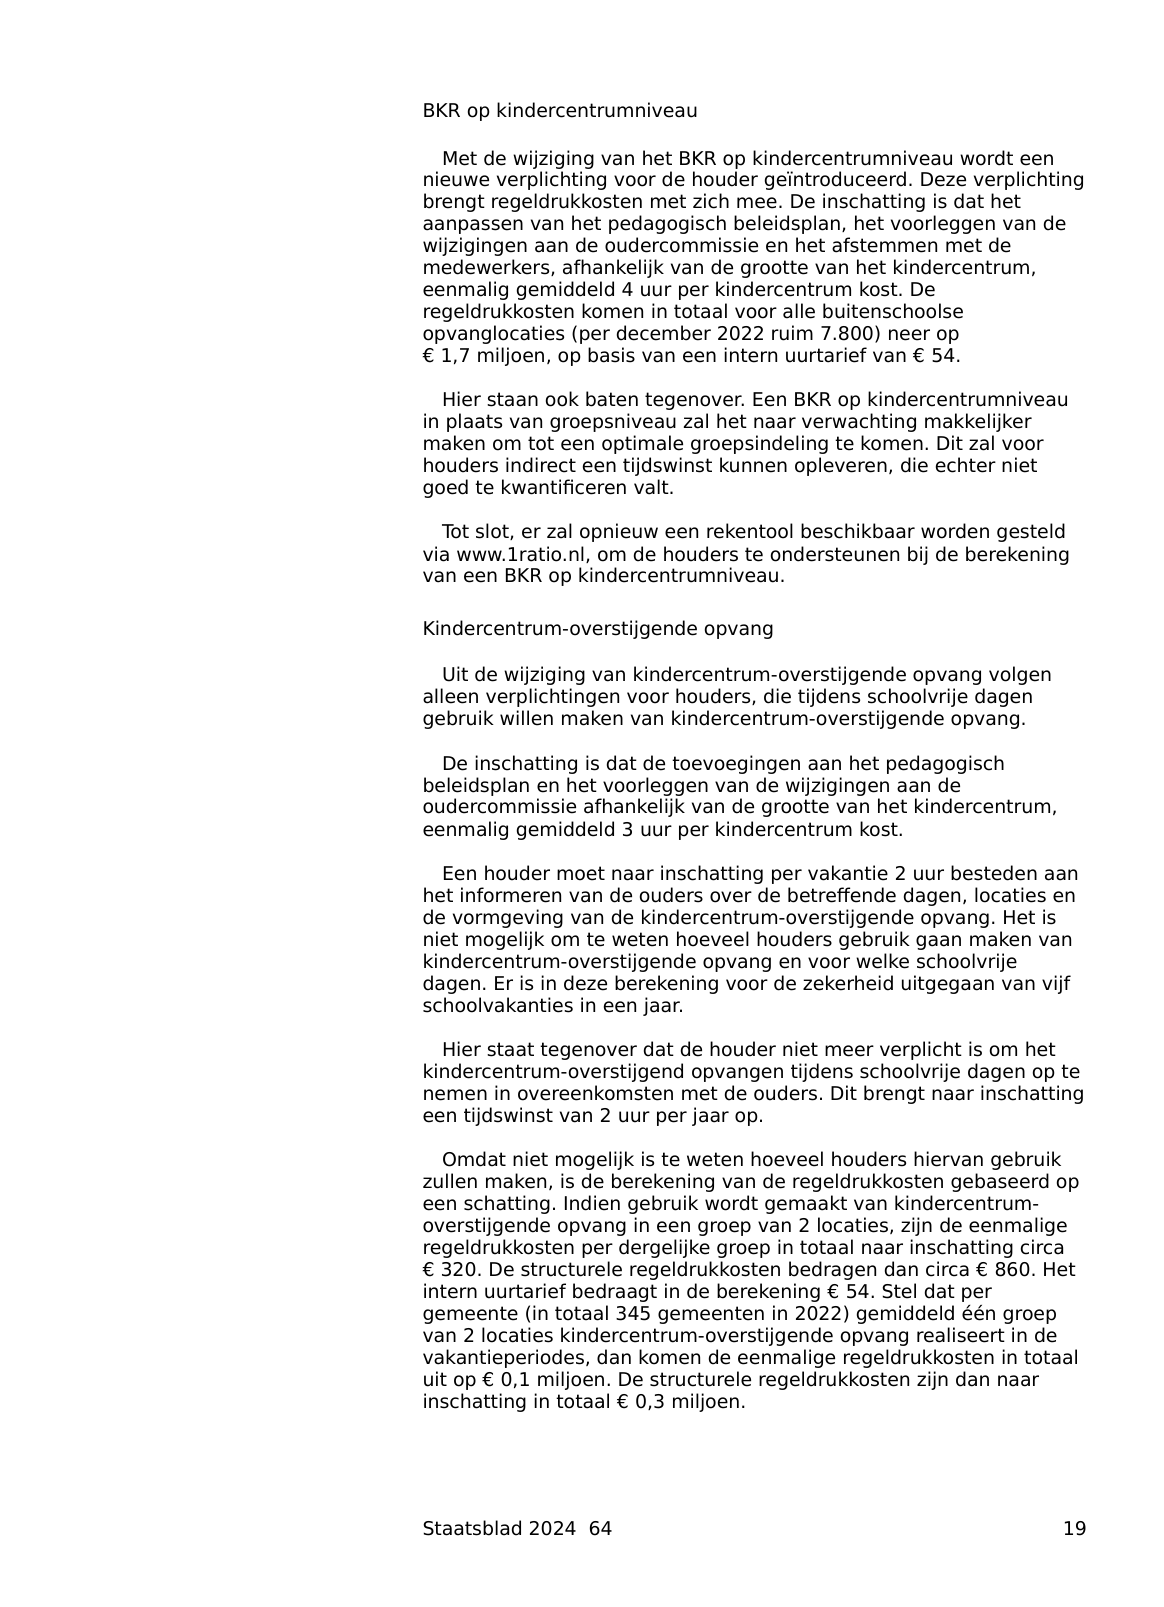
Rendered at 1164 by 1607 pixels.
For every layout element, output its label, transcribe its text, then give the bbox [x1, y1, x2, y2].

text Tot slot, er zal opnieuw een rekentool beschikbaar worden gesteld via www.1ratio.nl, om de houders te ondersteunen bij de berekening van een BKR op kindercentrumniveau. [422, 521, 1087, 587]
text Hier staan ook baten tegenover. Een BKR op kindercentrumniveau in plaats van groepsniveau zal het naar verwachting makkelijker maken om tot een optimale groepsindeling te komen. Dit zal voor houders indirect een tijdswinst kunnen opleveren, die echter niet goed te kwantificeren valt. [422, 389, 1087, 499]
text Omdat niet mogelijk is te weten hoeveel houders hiervan gebruik zullen maken, is de berekening van de regeldrukkosten gebaseerd op een schatting. Indien gebruik wordt gemaakt van kindercentrum-overstijgende opvang in een groep van 2 locaties, zijn de eenmalige regeldrukkosten per dergelijke groep in totaal naar inschatting circa € 320. De structurele regeldrukkosten bedragen dan circa € 860. Het intern uurtarief bedraagt in de berekening € 54. Stel dat per gemeente (in totaal 345 gemeenten in 2022) gemiddeld één groep van 2 locaties kindercentrum-overstijgende opvang realiseert in de vakantieperiodes, dan komen de eenmalige regeldrukkosten in totaal uit op € 0,1 miljoen. De structurele regeldrukkosten zijn dan naar inschatting in totaal € 0,3 miljoen. [422, 1149, 1087, 1412]
text Hier staat tegenover dat de houder niet meer verplicht is om het kindercentrum-overstijgend opvangen tijdens schoolvrije dagen op te nemen in overeenkomsten met de ouders. Dit brengt naar inschatting een tijdswinst van 2 uur per jaar op. [422, 1039, 1087, 1127]
subtitle Kindercentrum-overstijgende opvang [422, 617, 1087, 639]
text Uit de wijziging van kindercentrum-overstijgende opvang volgen alleen verplichtingen voor houders, die tijdens schoolvrije dagen gebruik willen maken van kindercentrum-overstijgende opvang. [422, 664, 1087, 730]
text Een houder moet naar inschatting per vakantie 2 uur besteden aan het informeren van de ouders over de betreffende dagen, locaties en de vormgeving van de kindercentrum-overstijgende opvang. Het is niet mogelijk om te weten hoeveel houders gebruik gaan maken van kindercentrum-overstijgende opvang en voor welke schoolvrije dagen. Er is in deze berekening voor de zekerheid uitgegaan van vijf schoolvakanties in een jaar. [422, 863, 1087, 1016]
text De inschatting is dat de toevoegingen aan het pedagogisch beleidsplan en het voorleggen van de wijzigingen aan de oudercommissie afhankelijk van de grootte van het kindercentrum, eenmalig gemiddeld 3 uur per kindercentrum kost. [422, 752, 1087, 840]
text Met de wijziging van het BKR op kindercentrumniveau wordt een nieuwe verplichting voor de houder geïntroduceerd. Deze verplichting brengt regeldrukkosten met zich mee. De inschatting is dat het aanpassen van het pedagogisch beleidsplan, het voorleggen van de wijzigingen aan de oudercommissie en het afstemmen met de medewerkers, afhankelijk van de grootte van het kindercentrum, eenmalig gemiddeld 4 uur per kindercentrum kost. De regeldrukkosten komen in totaal voor alle buitenschoolse opvanglocaties (per december 2022 ruim 7.800) neer op € 1,7 miljoen, op basis van een intern uurtarief van € 54. [422, 147, 1087, 367]
subtitle BKR op kindercentrumniveau [422, 100, 1087, 122]
